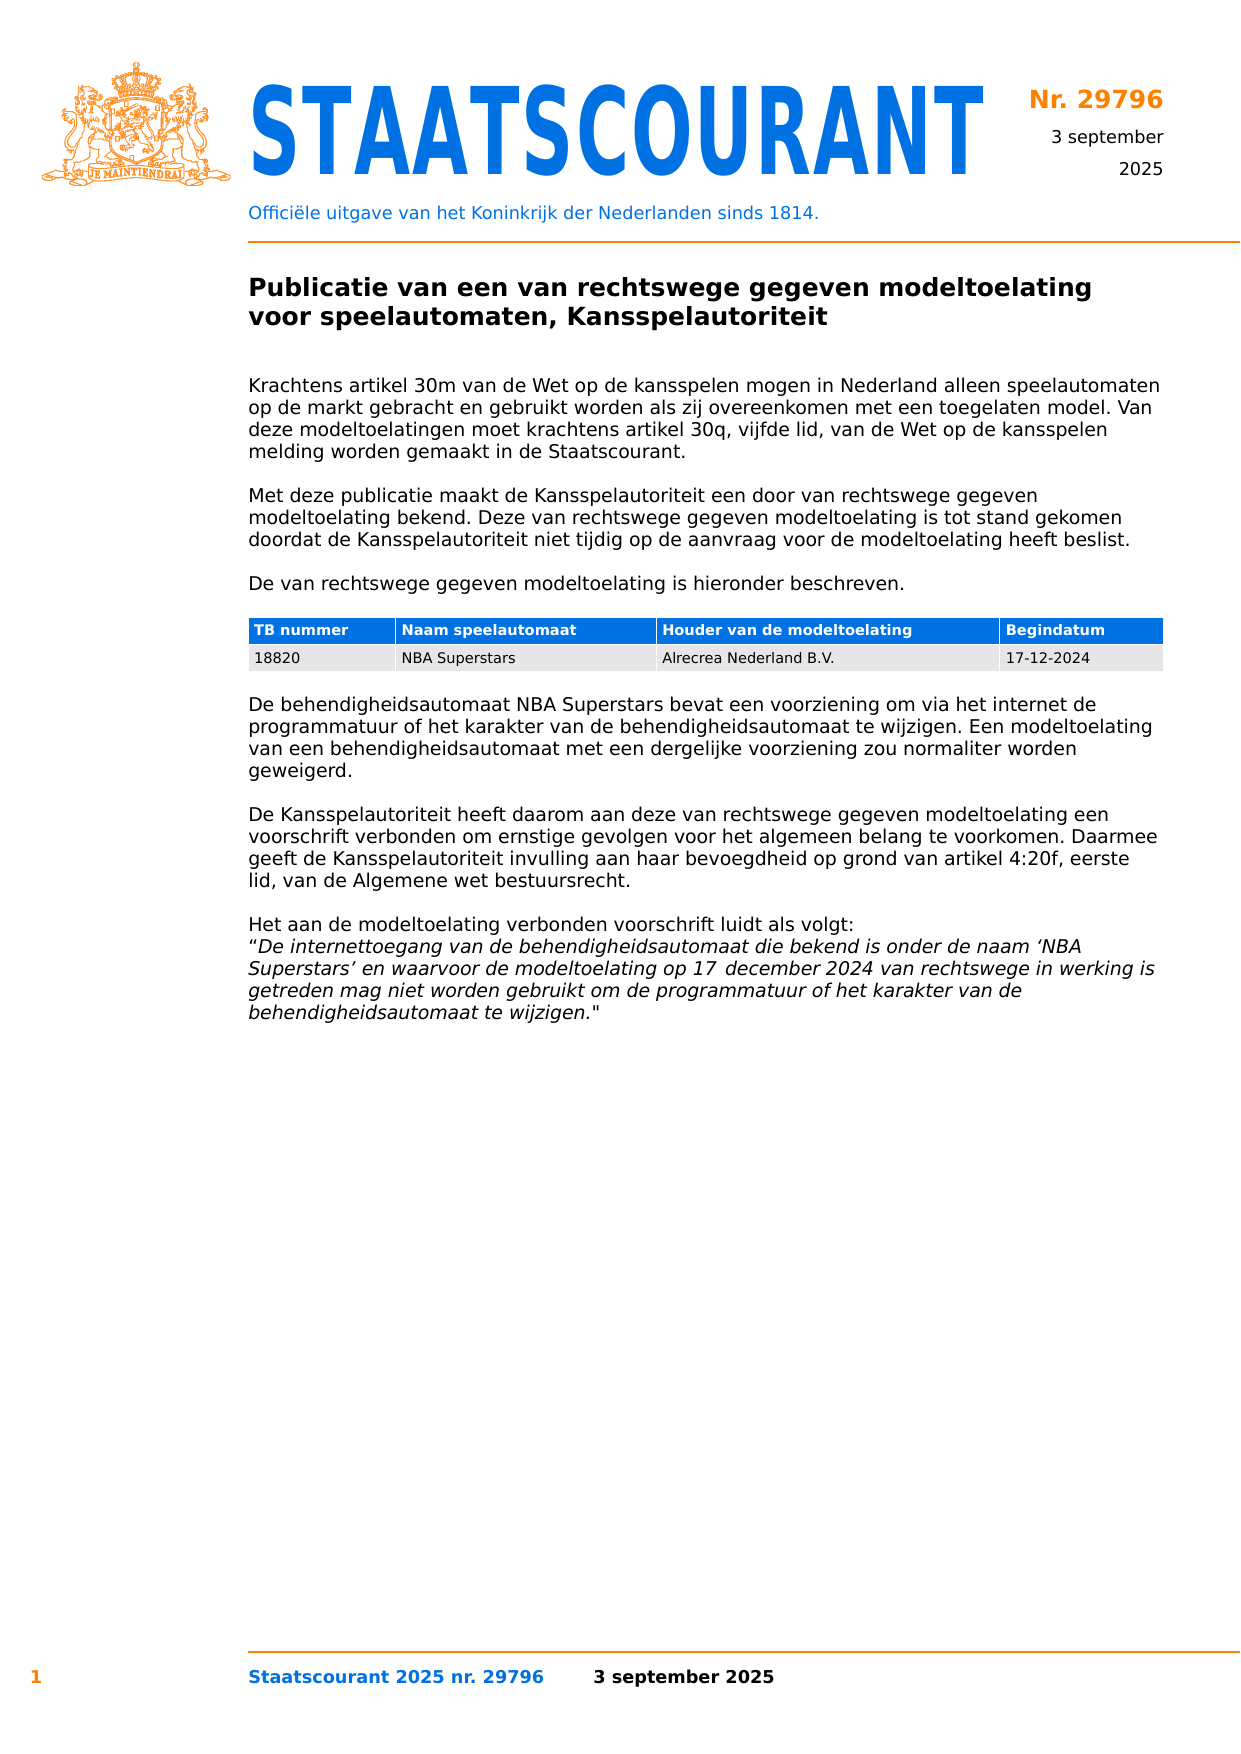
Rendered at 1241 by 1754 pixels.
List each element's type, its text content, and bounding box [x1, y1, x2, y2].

table_cell 17-12-2024 [1000, 645, 1163, 671]
text De behendigheidsautomaat NBA Superstars bevat een voorziening om via het internet de programmatuur of het karakter van de behendigheidsautomaat te wijzigen. Een modeltoelating van een behendigheidsautomaat met een dergelijke voorziening zou normaliter worden geweigerd. [248, 694, 1163, 782]
table_cell 3 september [998, 121, 1240, 153]
text “De internettoegang van de behendigheidsautomaat die bekend is onder de naam ‘NBA Superstars’ en waarvoor de modeltoelating op 17 december 2024 van rechtswege in werking is getreden mag niet worden gebruikt om de programmatuur of het karakter van de behendigheidsautomaat te wijzigen." [248, 936, 1163, 1024]
table_cell Officiële uitgave van het Koninkrijk der Nederlanden sinds 1814. [248, 203, 1240, 241]
table_header Begindatum [1000, 618, 1163, 644]
table_cell Alrecrea Nederland B.V. [657, 645, 999, 671]
text Krachtens artikel 30m van de Wet op de kansspelen mogen in Nederland alleen speelautomaten op de markt gebracht en gebruikt worden als zij overeenkomen met een toegelaten model. Van deze modeltoelatingen moet krachtens artikel 30q, vijfde lid, van de Wet op de kansspelen melding worden gemaakt in de Staatscourant. [248, 375, 1163, 463]
table_header TB nummer [249, 618, 395, 644]
table_cell 2025 [998, 153, 1240, 203]
text De Kansspelautoriteit heeft daarom aan deze van rechtswege gegeven modeltoelating een voorschrift verbonden om ernstige gevolgen voor het algemeen belang te voorkomen. Daarmee geeft de Kansspelautoriteit invulling aan haar bevoegdheid op grond van artikel 4:20f, eerste lid, van de Algemene wet bestuursrecht. [248, 804, 1163, 892]
text Het aan de modeltoelating verbonden voorschrift luidt als volgt: [248, 914, 1163, 936]
table_header Naam speelautomaat [396, 618, 656, 644]
text De van rechtswege gegeven modeltoelating is hieronder beschreven. [248, 573, 1163, 595]
subtitle Publicatie van een van rechtswege gegeven modeltoelating voor speelautomaten, Kansspelautoriteit [248, 273, 1163, 331]
picture [41, 62, 231, 186]
table_header [25, 62, 248, 241]
table_header Houder van de modeltoelating [657, 618, 999, 644]
text Met deze publicatie maakt de Kansspelautoriteit een door van rechtswege gegeven modeltoelating bekend. Deze van rechtswege gegeven modeltoelating is tot stand gekomen doordat de Kansspelautoriteit niet tijdig op de aanvraag voor de modeltoelating heeft beslist. [248, 485, 1163, 551]
table_header STAATSCOURANT [248, 62, 998, 203]
table_cell NBA Superstars [396, 645, 656, 671]
table_header Nr. 29796 [998, 62, 1240, 121]
table_cell 18820 [249, 645, 395, 671]
